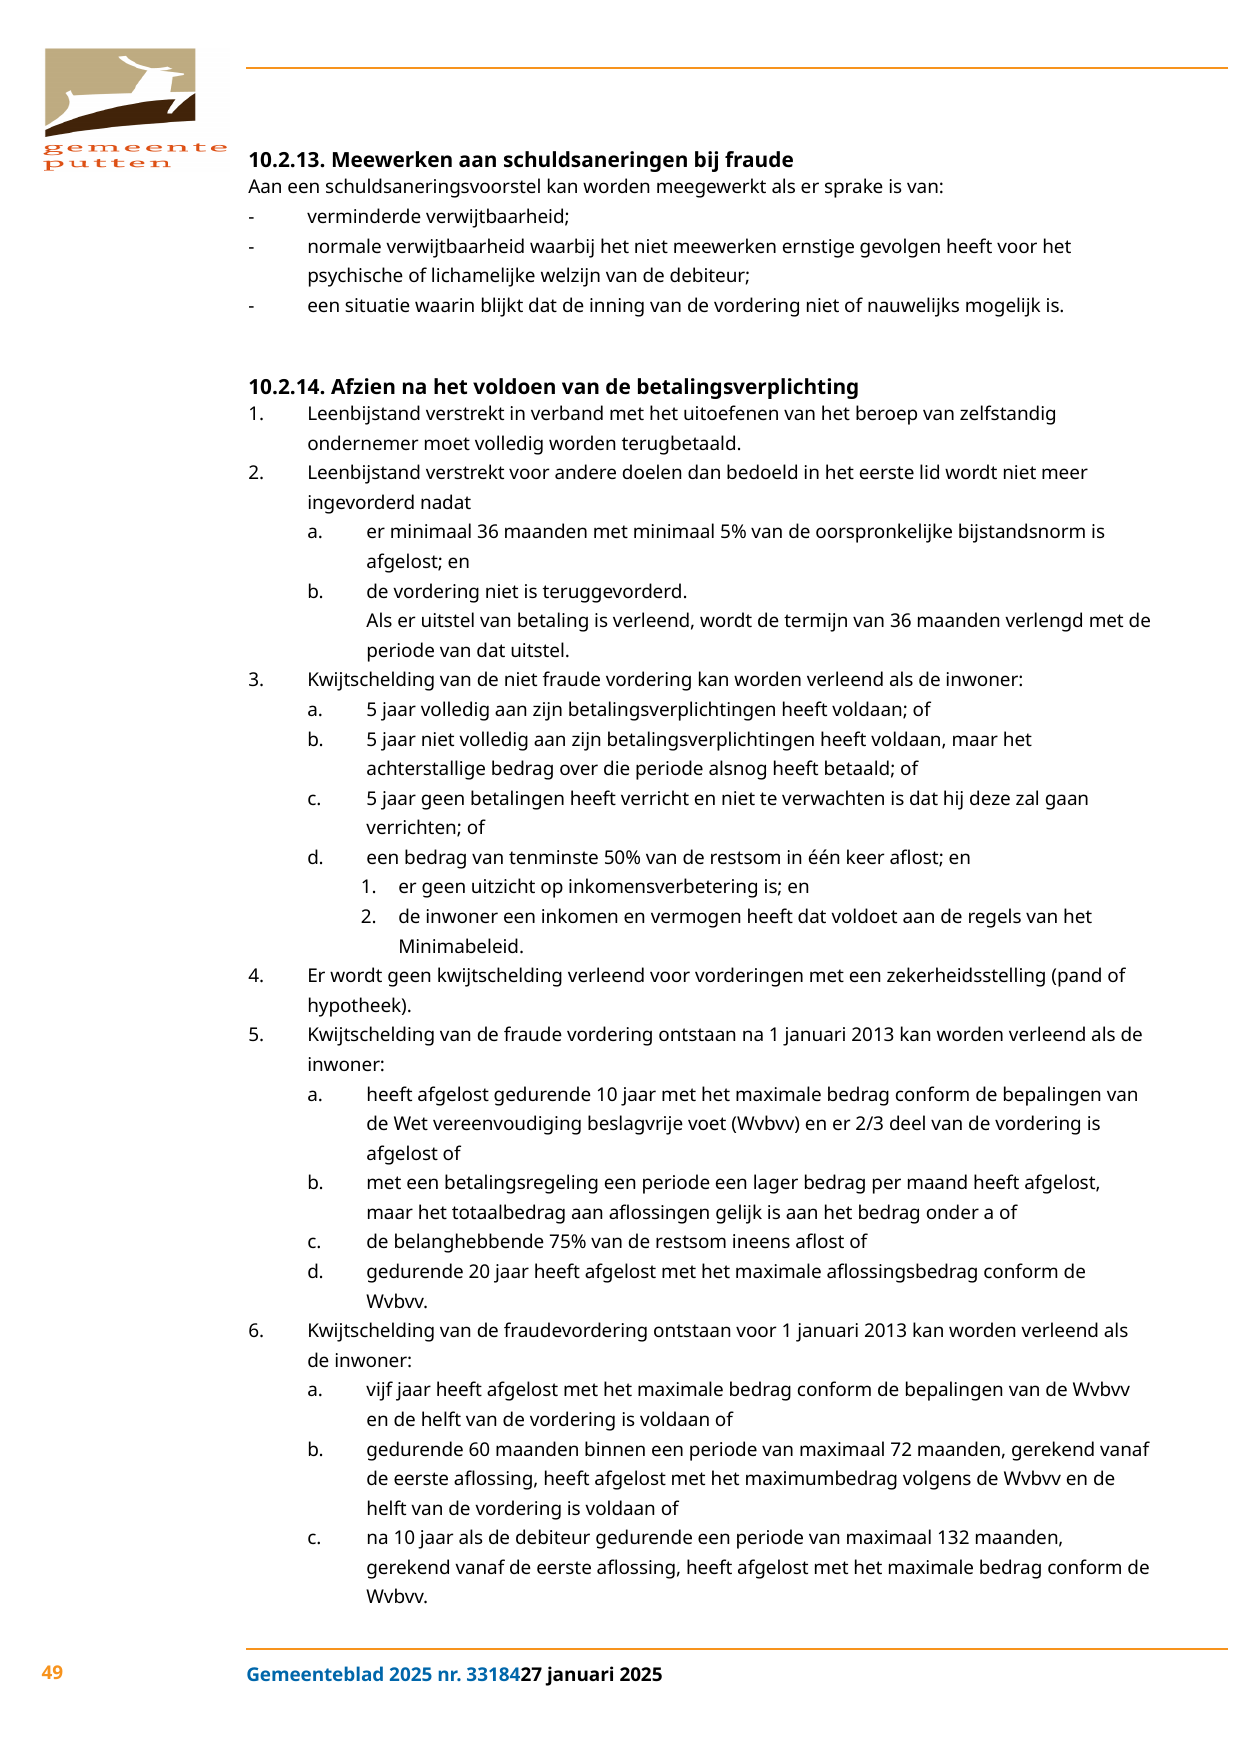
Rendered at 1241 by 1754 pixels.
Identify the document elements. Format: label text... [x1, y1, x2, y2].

list heeft afgelost gedurende 10 jaar met het maximale bedrag conform de bepalingen van de Wet vereenvoudiging beslagvrije voet (Wvbvv) en er 2/3 deel van de vordering is afgelost of [307, 1081, 1152, 1166]
list Kwijtschelding van de niet fraude vordering kan worden verleend als de inwoner: [248, 667, 1152, 692]
list verminderde verwijtbaarheid; [248, 203, 1152, 229]
list een situatie waarin blijkt dat de inning van de vordering niet of nauwelijks mogelijk is. [248, 292, 1152, 318]
list er geen uitzicht op inkomensverbetering is; en [361, 874, 1152, 899]
list gedurende 60 maanden binnen een periode van maximaal 72 maanden, gerekend vanaf de eerste aflossing, heeft afgelost met het maximumbedrag volgens de Wvbvv en de helft van de vordering is voldaan of [307, 1436, 1152, 1521]
picture [41, 47, 231, 172]
list de belanghebbende 75% van de restsom ineens aflost of [307, 1229, 1152, 1254]
list vijf jaar heeft afgelost met het maximale bedrag conform de bepalingen van de Wvbvv en de helft van de vordering is voldaan of [307, 1377, 1152, 1432]
list 5 jaar volledig aan zijn betalingsverplichtingen heeft voldaan; of [307, 696, 1152, 722]
list Kwijtschelding van de fraude vordering ontstaan na 1 januari 2013 kan worden verleend als de inwoner: [248, 1022, 1152, 1077]
list 5 jaar niet volledig aan zijn betalingsverplichtingen heeft voldaan, maar het achterstallige bedrag over die periode alsnog heeft betaald; of [307, 726, 1152, 781]
text Aan een schuldsaneringsvoorstel kan worden meegewerkt als er sprake is van: [248, 174, 1152, 199]
list Kwijtschelding van de fraudevordering ontstaan voor 1 januari 2013 kan worden verleend als de inwoner: [248, 1317, 1152, 1373]
text 10.2.14. Afzien na het voldoen van de betalingsverplichting [248, 372, 1152, 400]
text 10.2.13. Meewerken aan schuldsaneringen bij fraude [248, 145, 1152, 174]
list een bedrag van tenminste 50% van de restsom in één keer aflost; en [307, 844, 1152, 870]
list Er wordt geen kwijtschelding verleend voor vorderingen met een zekerheidsstelling (pand of hypotheek). [248, 962, 1152, 1018]
list de vordering niet is teruggevorderd. [307, 578, 1152, 604]
list Als er uitstel van betaling is verleend, wordt de termijn van 36 maanden verlengd met de periode van dat uitstel. [307, 607, 1152, 663]
list de inwoner een inkomen en vermogen heeft dat voldoet aan de regels van het Minimabeleid. [361, 903, 1152, 959]
list normale verwijtbaarheid waarbij het niet meewerken ernstige gevolgen heeft voor het psychische of lichamelijke welzijn van de debiteur; [248, 233, 1152, 288]
list Leenbijstand verstrekt voor andere doelen dan bedoeld in het eerste lid wordt niet meer ingevorderd nadat [248, 459, 1152, 515]
list na 10 jaar als de debiteur gedurende een periode van maximaal 132 maanden, gerekend vanaf de eerste aflossing, heeft afgelost met het maximale bedrag conform de Wvbvv. [307, 1524, 1152, 1609]
list 5 jaar geen betalingen heeft verricht en niet te verwachten is dat hij deze zal gaan verrichten; of [307, 785, 1152, 840]
list gedurende 20 jaar heeft afgelost met het maximale aflossingsbedrag conform de Wvbvv. [307, 1258, 1152, 1314]
list met een betalingsregeling een periode een lager bedrag per maand heeft afgelost, maar het totaalbedrag aan aflossingen gelijk is aan het bedrag onder a of [307, 1169, 1152, 1225]
list er minimaal 36 maanden met minimaal 5% van de oorspronkelijke bijstandsnorm is afgelost; en [307, 519, 1152, 574]
list Leenbijstand verstrekt in verband met het uitoefenen van het beroep van zelfstandig ondernemer moet volledig worden terugbetaald. [248, 400, 1152, 456]
